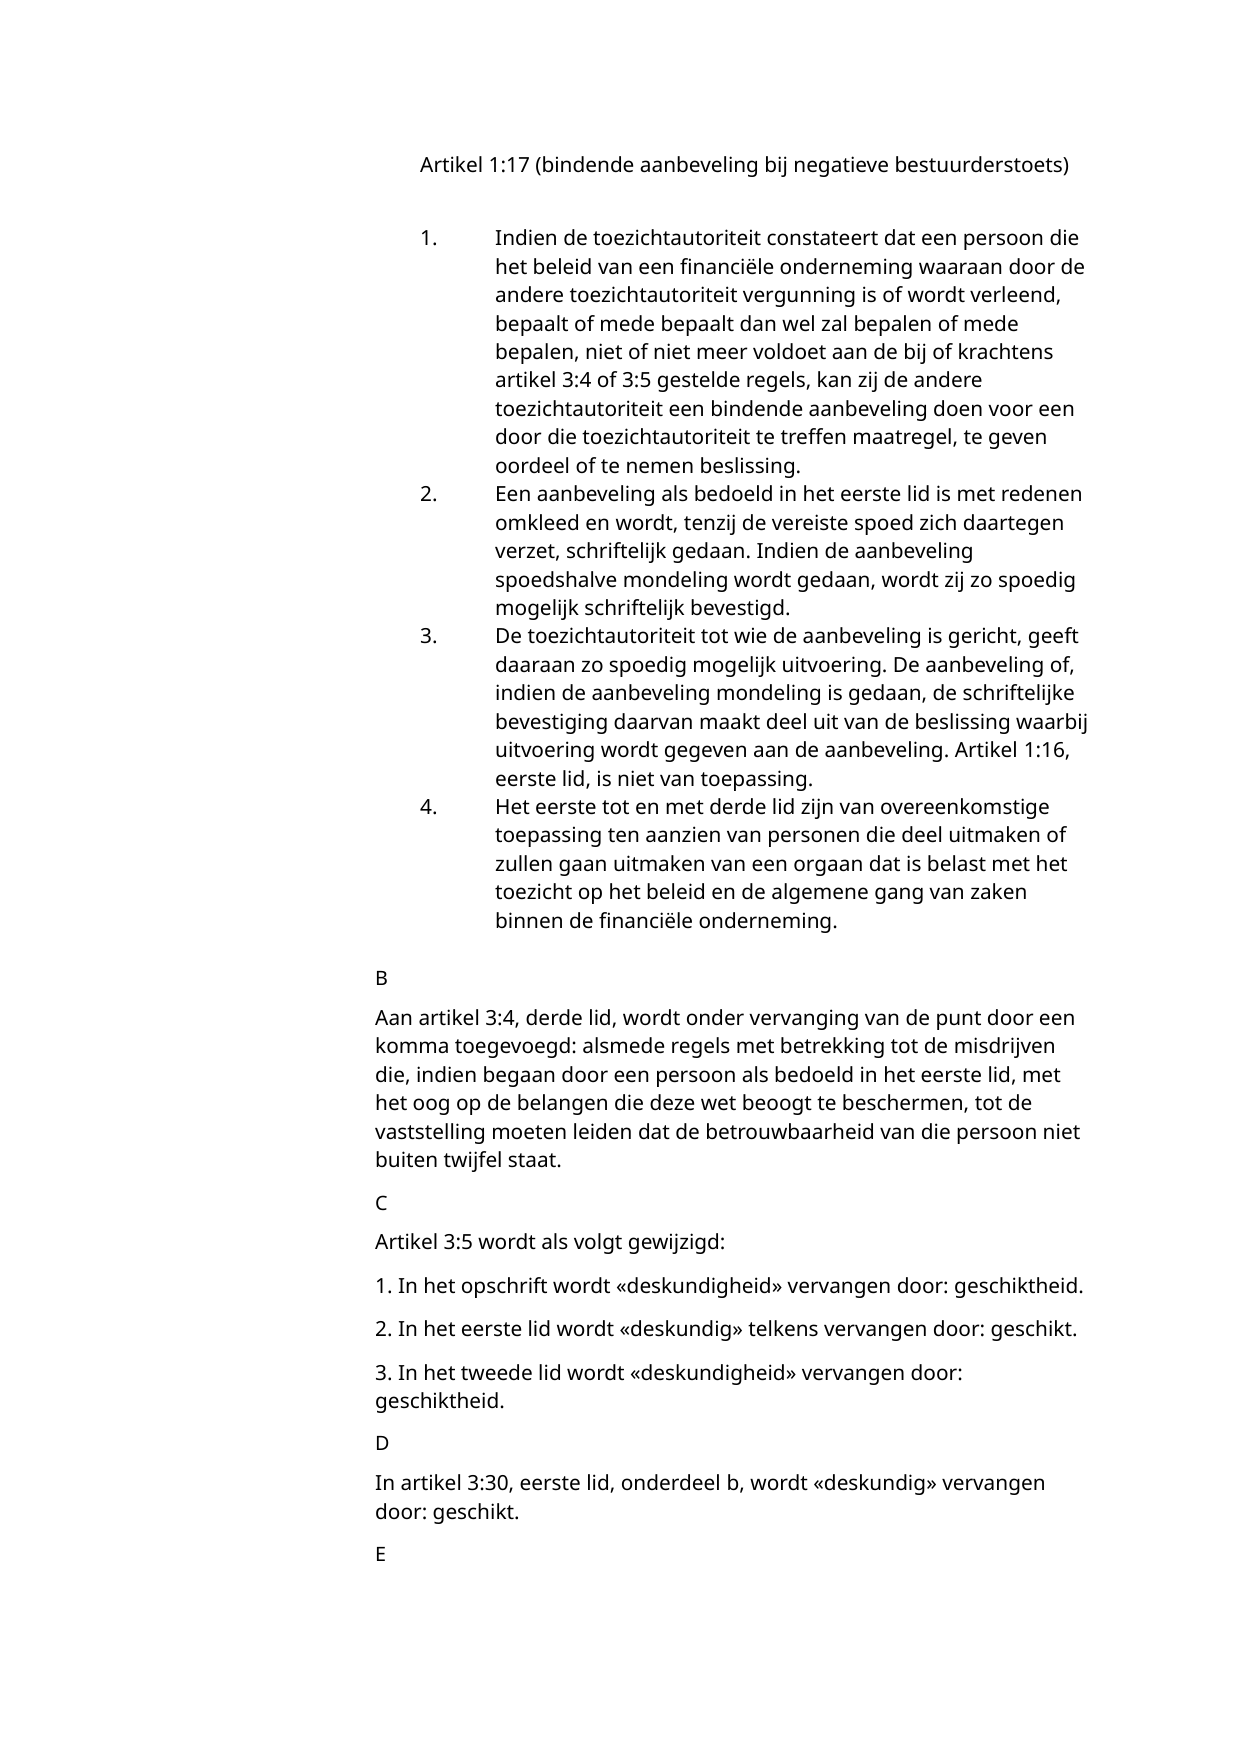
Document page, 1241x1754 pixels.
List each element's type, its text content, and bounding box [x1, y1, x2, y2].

list Het eerste tot en met derde lid zijn van overeenkomstige toepassing ten aanzien van personen die deel uitmaken of zullen gaan uitmaken van een orgaan dat is belast met het toezicht op het beleid en de algemene gang van zaken binnen de financiële onderneming. [420, 792, 1090, 934]
text B [375, 964, 1090, 991]
text 2. In het eerste lid wordt «deskundig» telkens vervangen door: geschikt. [375, 1314, 1090, 1343]
subtitle Artikel 1:17 (bindende aanbeveling bij negatieve bestuurderstoets) [420, 150, 1090, 178]
text E [375, 1540, 1090, 1567]
list De toezichtautoriteit tot wie de aanbeveling is gericht, geeft daaraan zo spoedig mogelijk uitvoering. De aanbeveling of, indien de aanbeveling mondeling is gedaan, de schriftelijke bevestiging daarvan maakt deel uit van de beslissing waarbij uitvoering wordt gegeven aan de aanbeveling. Artikel 1:16, eerste lid, is niet van toepassing. [420, 622, 1090, 792]
text 3. In het tweede lid wordt «deskundigheid» vervangen door: geschiktheid. [375, 1358, 1090, 1415]
text 1. In het opschrift wordt «deskundigheid» vervangen door: geschiktheid. [375, 1271, 1090, 1299]
list Indien de toezichtautoriteit constateert dat een persoon die het beleid van een financiële onderneming waaraan door de andere toezichtautoriteit vergunning is of wordt verleend, bepaalt of mede bepaalt dan wel zal bepalen of mede bepalen, niet of niet meer voldoet aan de bij of krachtens artikel 3:4 of 3:5 gestelde regels, kan zij de andere toezichtautoriteit een bindende aanbeveling doen voor een door die toezichtautoriteit te treffen maatregel, te geven oordeel of te nemen beslissing. [420, 223, 1090, 479]
text Aan artikel 3:4, derde lid, wordt onder vervanging van de punt door een komma toegevoegd: alsmede regels met betrekking tot de misdrijven die, indien begaan door een persoon als bedoeld in het eerste lid, met het oog op de belangen die deze wet beoogt te beschermen, tot de vaststelling moeten leiden dat de betrouwbaarheid van die persoon niet buiten twijfel staat. [375, 1003, 1090, 1174]
text Artikel 3:5 wordt als volgt gewijzigd: [375, 1227, 1090, 1256]
list Een aanbeveling als bedoeld in het eerste lid is met redenen omkleed en wordt, tenzij de vereiste spoed zich daartegen verzet, schriftelijk gedaan. Indien de aanbeveling spoedshalve mondeling wordt gedaan, wordt zij zo spoedig mogelijk schriftelijk bevestigd. [420, 479, 1090, 622]
text D [375, 1430, 1090, 1457]
text In artikel 3:30, eerste lid, onderdeel b, wordt «deskundig» vervangen door: geschikt. [375, 1468, 1090, 1525]
text C [375, 1189, 1090, 1216]
